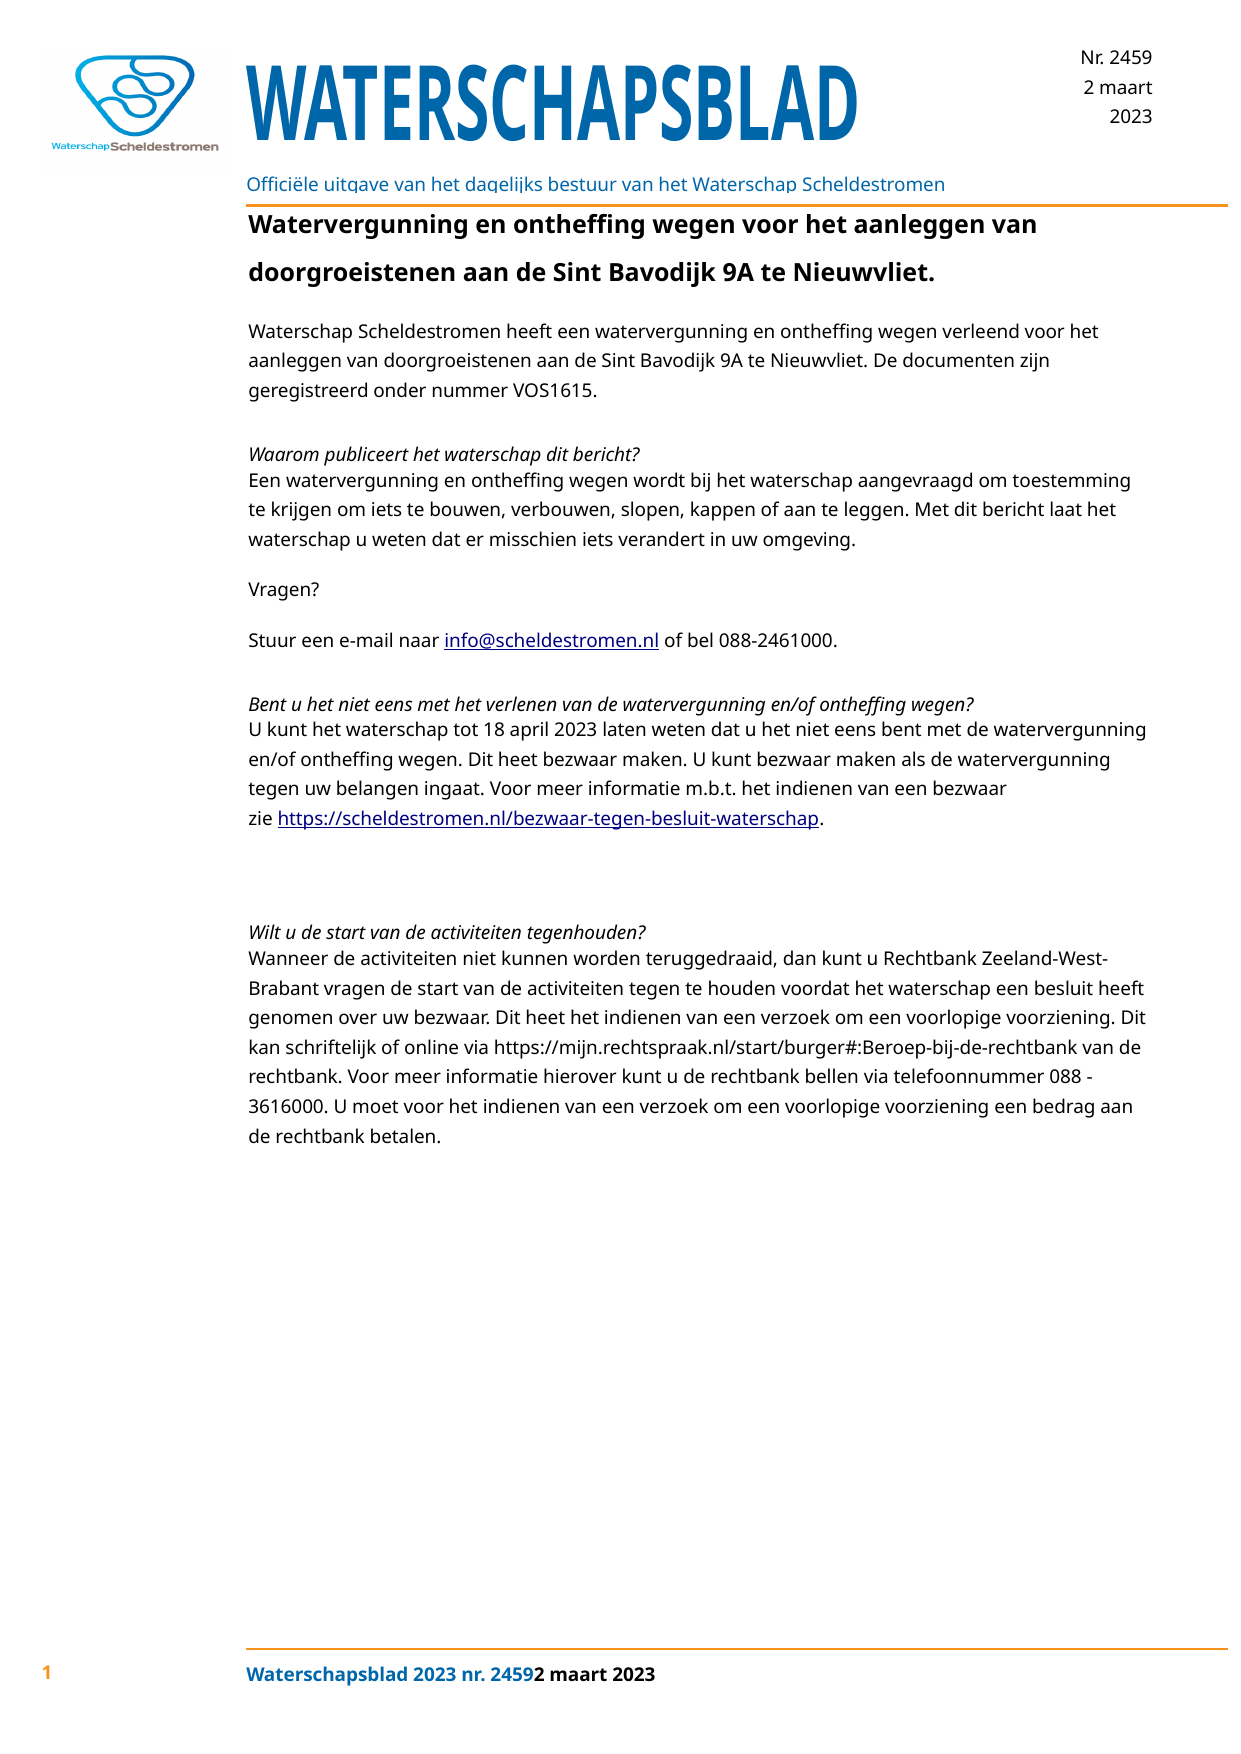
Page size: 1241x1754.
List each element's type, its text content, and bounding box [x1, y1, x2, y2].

text U kunt het waterschap tot 18 april 2023 laten weten dat u het niet eens bent met de watervergunning en/of ontheffing wegen. Dit heet bezwaar maken. U kunt bezwaar maken als de watervergunning tegen uw belangen ingaat. Voor meer informatie m.b.t. het indienen van een bezwaar zie https://scheldestromen.nl/bezwaar-tegen-besluit-waterschap. [248, 716, 1152, 831]
text Wanneer de activiteiten niet kunnen worden teruggedraaid, dan kunt u Rechtbank Zeeland-West-Brabant vragen de start van de activiteiten tegen te houden voordat het waterschap een besluit heeft genomen over uw bezwaar. Dit heet het indienen van een verzoek om een voorlopige voorziening. Dit kan schriftelijk of online via https://mijn.rechtspraak.nl/start/burger#:Beroep-bij-de-rechtbank van de rechtbank. Voor meer informatie hierover kunt u de rechtbank bellen via telefoonnummer 088 - 3616000. U moet voor het indienen van een verzoek om een voorlopige voorziening een bedrag aan de rechtbank betalen. [248, 945, 1152, 1148]
picture [41, 47, 231, 172]
text Vragen? [248, 576, 1152, 602]
text Een watervergunning en ontheffing wegen wordt bij het waterschap aangevraagd om toestemming te krijgen om iets te bouwen, verbouwen, slopen, kappen of aan te leggen. Met dit bericht laat het waterschap u weten dat er misschien iets verandert in uw omgeving. [248, 467, 1152, 552]
text Watervergunning en ontheffing wegen voor het aanleggen van doorgroeistenen aan de Sint Bavodijk 9A te Nieuwvliet. [248, 207, 1152, 288]
text Waterschap Scheldestromen heeft een watervergunning en ontheffing wegen verleend voor het aanleggen van doorgroeistenen aan de Sint Bavodijk 9A te Nieuwvliet. De documenten zijn geregistreerd onder nummer VOS1615. [248, 318, 1152, 403]
text Stuur een e-mail naar info@scheldestromen.nl of bel 088-2461000. [248, 627, 1152, 652]
text Waarom publiceert het waterschap dit bericht? [248, 441, 1152, 467]
text Wilt u de start van de activiteiten tegenhouden? [248, 919, 1152, 945]
text Bent u het niet eens met het verlenen van de watervergunning en/of ontheffing wegen? [248, 691, 1152, 716]
